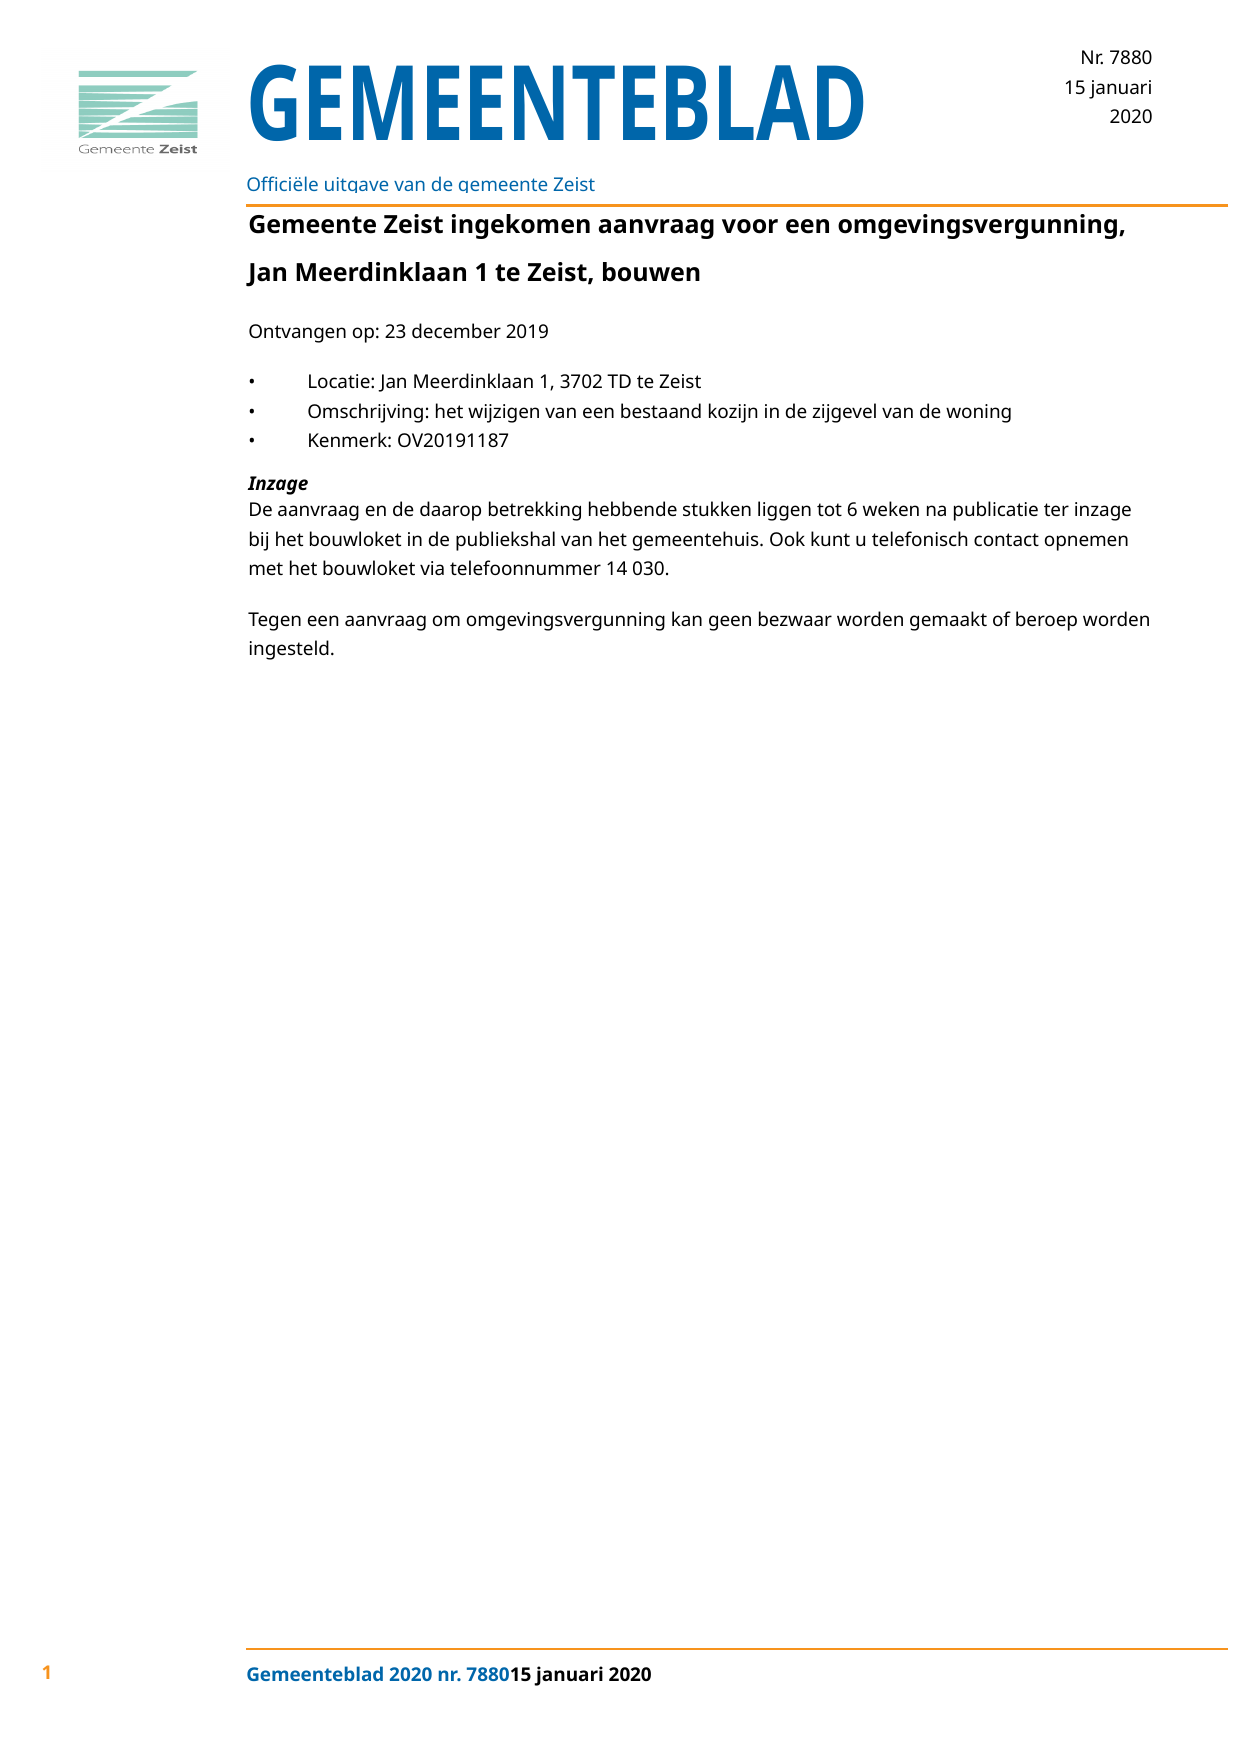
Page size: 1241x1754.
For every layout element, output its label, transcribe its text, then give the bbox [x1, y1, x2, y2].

text De aanvraag en de daarop betrekking hebbende stukken liggen tot 6 weken na publicatie ter inzage bij het bouwloket in de publiekshal van het gemeentehuis. Ook kunt u telefonisch contact opnemen met het bouwloket via telefoonnummer 14 030. [248, 496, 1152, 581]
picture [41, 47, 231, 172]
text Inzage [248, 471, 1152, 496]
list Omschrijving: het wijzigen van een bestaand kozijn in de zijgevel van de woning [248, 398, 1152, 424]
list Kenmerk: OV20191187 [248, 427, 1152, 453]
text Ontvangen op: 23 december 2019 [248, 318, 1152, 344]
text Gemeente Zeist ingekomen aanvraag voor een omgevingsvergunning, Jan Meerdinklaan 1 te Zeist, bouwen [248, 207, 1152, 288]
text Tegen een aanvraag om omgevingsvergunning kan geen bezwaar worden gemaakt of beroep worden ingesteld. [248, 606, 1152, 661]
list Locatie: Jan Meerdinklaan 1, 3702 TD te Zeist [248, 368, 1152, 394]
